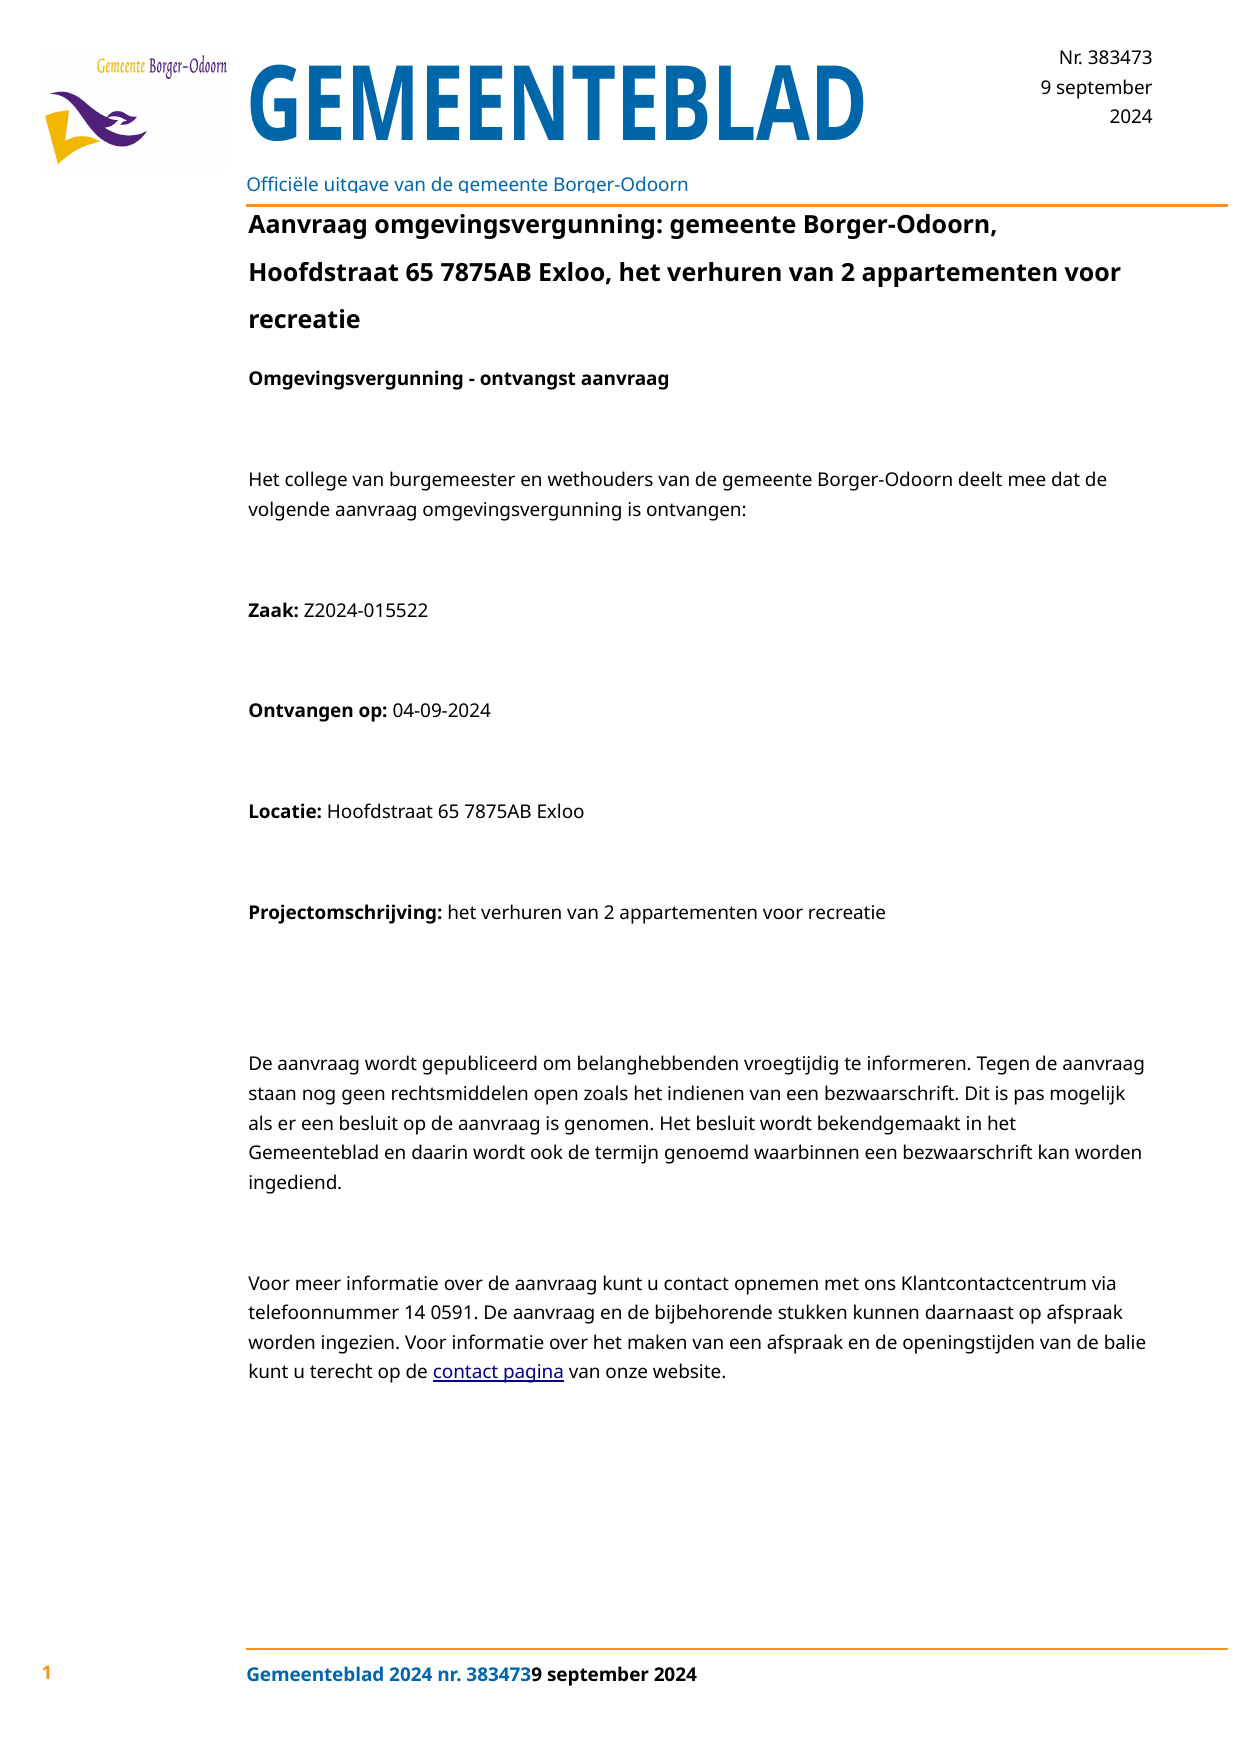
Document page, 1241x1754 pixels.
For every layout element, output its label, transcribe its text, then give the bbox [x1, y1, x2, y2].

text Voor meer informatie over de aanvraag kunt u contact opnemen met ons Klantcontactcentrum via telefoonnummer 14 0591. De aanvraag en de bijbehorende stukken kunnen daarnaast op afspraak worden ingezien. Voor informatie over het maken van een afspraak en de openingstijden van de balie kunt u terecht op de contact pagina van onze website. [248, 1270, 1152, 1384]
text Aanvraag omgevingsvergunning: gemeente Borger-Odoorn, Hoofdstraat 65 7875AB Exloo, het verhuren van 2 appartementen voor recreatie [248, 207, 1152, 336]
text Projectomschrijving: het verhuren van 2 appartementen voor recreatie [248, 899, 1152, 925]
picture [41, 47, 231, 172]
text De aanvraag wordt gepubliceerd om belanghebbenden vroegtijdig te informeren. Tegen de aanvraag staan nog geen rechtsmiddelen open zoals het indienen van een bezwaarschrift. Dit is pas mogelijk als er een besluit op de aanvraag is genomen. Het besluit wordt bekendgemaakt in het Gemeenteblad en daarin wordt ook de termijn genoemd waarbinnen een bezwaarschrift kan worden ingediend. [248, 1051, 1152, 1194]
text Zaak: Z2024-015522 [248, 597, 1152, 622]
text Omgevingsvergunning - ontvangst aanvraag [248, 366, 1152, 391]
text Locatie: Hoofdstraat 65 7875AB Exloo [248, 798, 1152, 824]
text Ontvangen op: 04-09-2024 [248, 698, 1152, 723]
text Het college van burgemeester en wethouders van de gemeente Borger-Odoorn deelt mee dat de volgende aanvraag omgevingsvergunning is ontvangen: [248, 466, 1152, 522]
